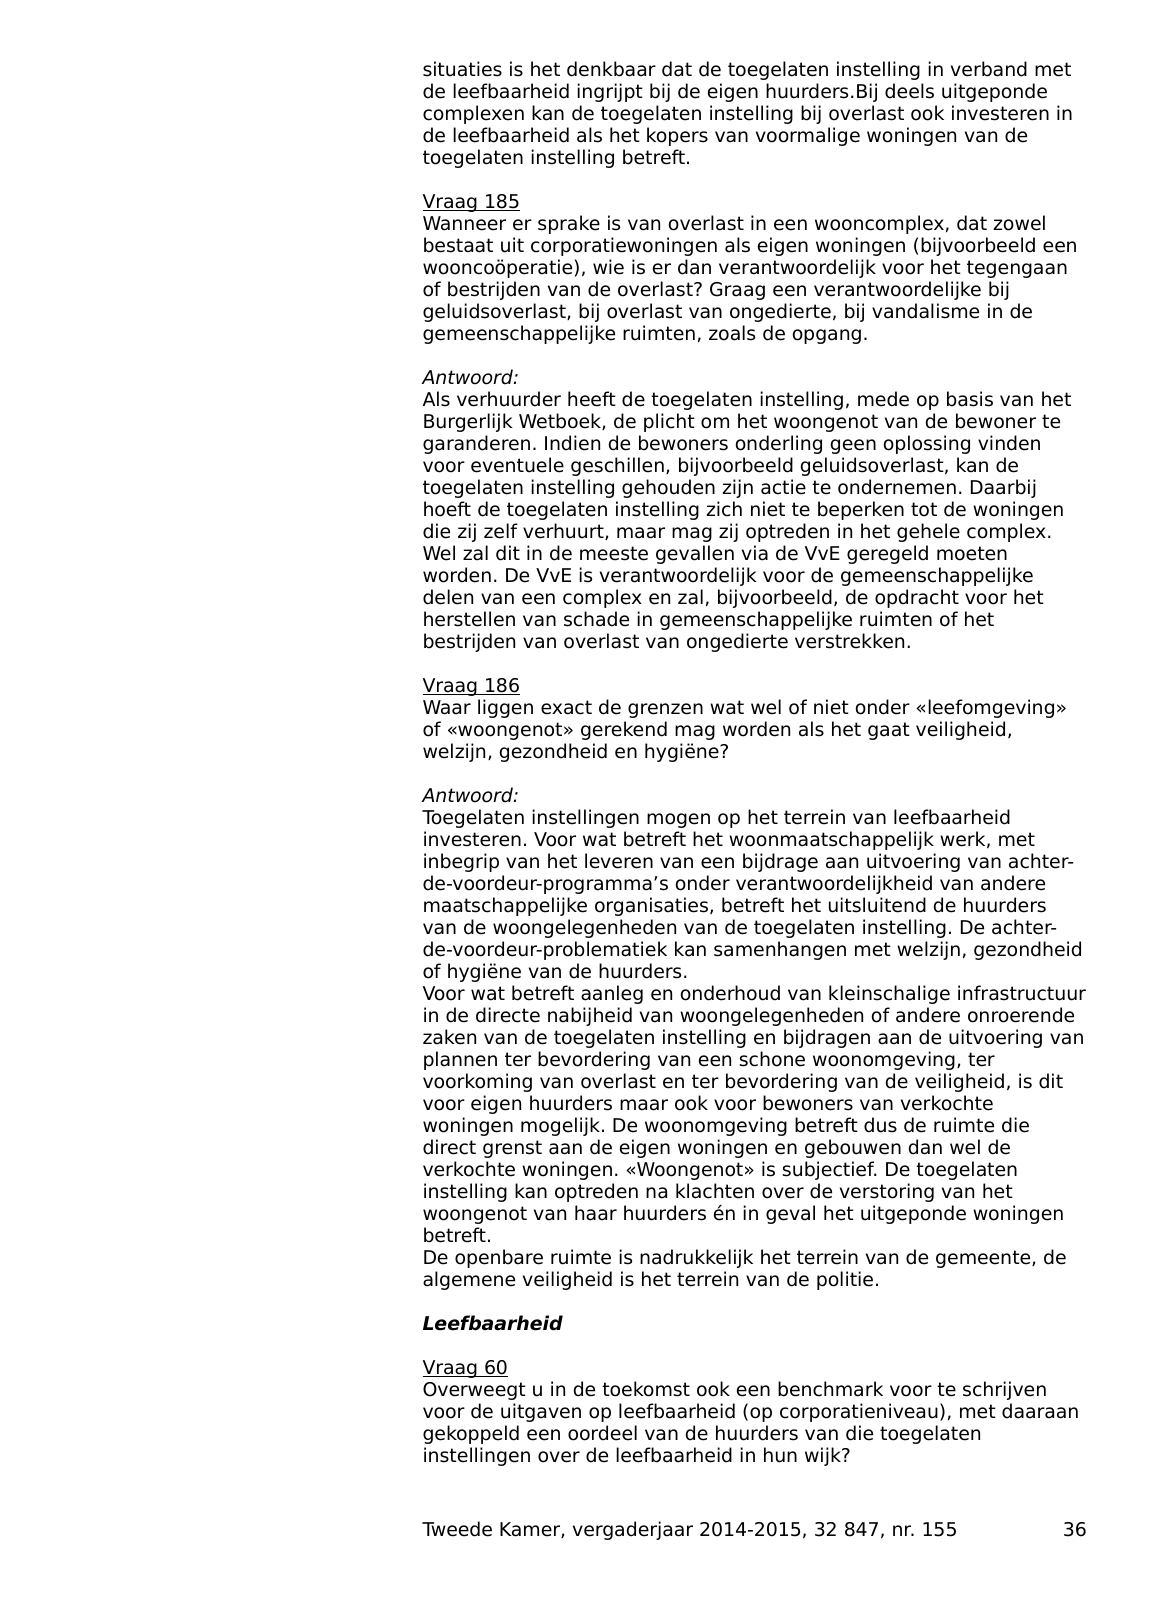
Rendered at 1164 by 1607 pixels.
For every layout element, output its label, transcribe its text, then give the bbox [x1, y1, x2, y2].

text situaties is het denkbaar dat de toegelaten instelling in verband met de leefbaarheid ingrijpt bij de eigen huurders.Bij deels uitgeponde complexen kan de toegelaten instelling bij overlast ook investeren in de leefbaarheid als het kopers van voormalige woningen van de toegelaten instelling betreft. [422, 59, 1087, 169]
text Waar liggen exact de grenzen wat wel of niet onder «leefomgeving» of «woongenot» gerekend mag worden als het gaat veiligheid, welzijn, gezondheid en hygiëne? [422, 697, 1087, 763]
text Antwoord: [422, 785, 1087, 807]
text Wanneer er sprake is van overlast in een wooncomplex, dat zowel bestaat uit corporatiewoningen als eigen woningen (bijvoorbeeld een wooncoöperatie), wie is er dan verantwoordelijk voor het tegengaan of bestrijden van de overlast? Graag een verantwoordelijke bij geluidsoverlast, bij overlast van ongedierte, bij vandalisme in de gemeenschappelijke ruimten, zoals de opgang. [422, 213, 1087, 345]
text Toegelaten instellingen mogen op het terrein van leefbaarheid investeren. Voor wat betreft het woonmaatschappelijk werk, met inbegrip van het leveren van een bijdrage aan uitvoering van achter-de-voordeur-programma’s onder verantwoordelijkheid van andere maatschappelijke organisaties, betreft het uitsluitend de huurders van de woongelegenheden van de toegelaten instelling. De achter-de-voordeur-problematiek kan samenhangen met welzijn, gezondheid of hygiëne van de huurders. [422, 807, 1087, 983]
subtitle Leefbaarheid [422, 1313, 1087, 1335]
text Overweegt u in de toekomst ook een benchmark voor te schrijven voor de uitgaven op leefbaarheid (op corporatieniveau), met daaraan gekoppeld een oordeel van de huurders van die toegelaten instellingen over de leefbaarheid in hun wijk? [422, 1379, 1087, 1467]
text Vraag 60 [422, 1357, 1087, 1379]
text Antwoord: [422, 367, 1087, 389]
text De openbare ruimte is nadrukkelijk het terrein van de gemeente, de algemene veiligheid is het terrein van de politie. [422, 1247, 1087, 1291]
text Als verhuurder heeft de toegelaten instelling, mede op basis van het Burgerlijk Wetboek, de plicht om het woongenot van de bewoner te garanderen. Indien de bewoners onderling geen oplossing vinden voor eventuele geschillen, bijvoorbeeld geluidsoverlast, kan de toegelaten instelling gehouden zijn actie te ondernemen. Daarbij hoeft de toegelaten instelling zich niet te beperken tot de woningen die zij zelf verhuurt, maar mag zij optreden in het gehele complex. Wel zal dit in de meeste gevallen via de VvE geregeld moeten worden. De VvE is verantwoordelijk voor de gemeenschappelijke delen van een complex en zal, bijvoorbeeld, de opdracht voor het herstellen van schade in gemeenschappelijke ruimten of het bestrijden van overlast van ongedierte verstrekken. [422, 389, 1087, 653]
text Voor wat betreft aanleg en onderhoud van kleinschalige infrastructuur in de directe nabijheid van woongelegenheden of andere onroerende zaken van de toegelaten instelling en bijdragen aan de uitvoering van plannen ter bevordering van een schone woonomgeving, ter voorkoming van overlast en ter bevordering van de veiligheid, is dit voor eigen huurders maar ook voor bewoners van verkochte woningen mogelijk. De woonomgeving betreft dus de ruimte die direct grenst aan de eigen woningen en gebouwen dan wel de verkochte woningen. «Woongenot» is subjectief. De toegelaten instelling kan optreden na klachten over de verstoring van het woongenot van haar huurders én in geval het uitgeponde woningen betreft. [422, 983, 1087, 1247]
text Vraag 185 [422, 191, 1087, 213]
text Vraag 186 [422, 675, 1087, 697]
